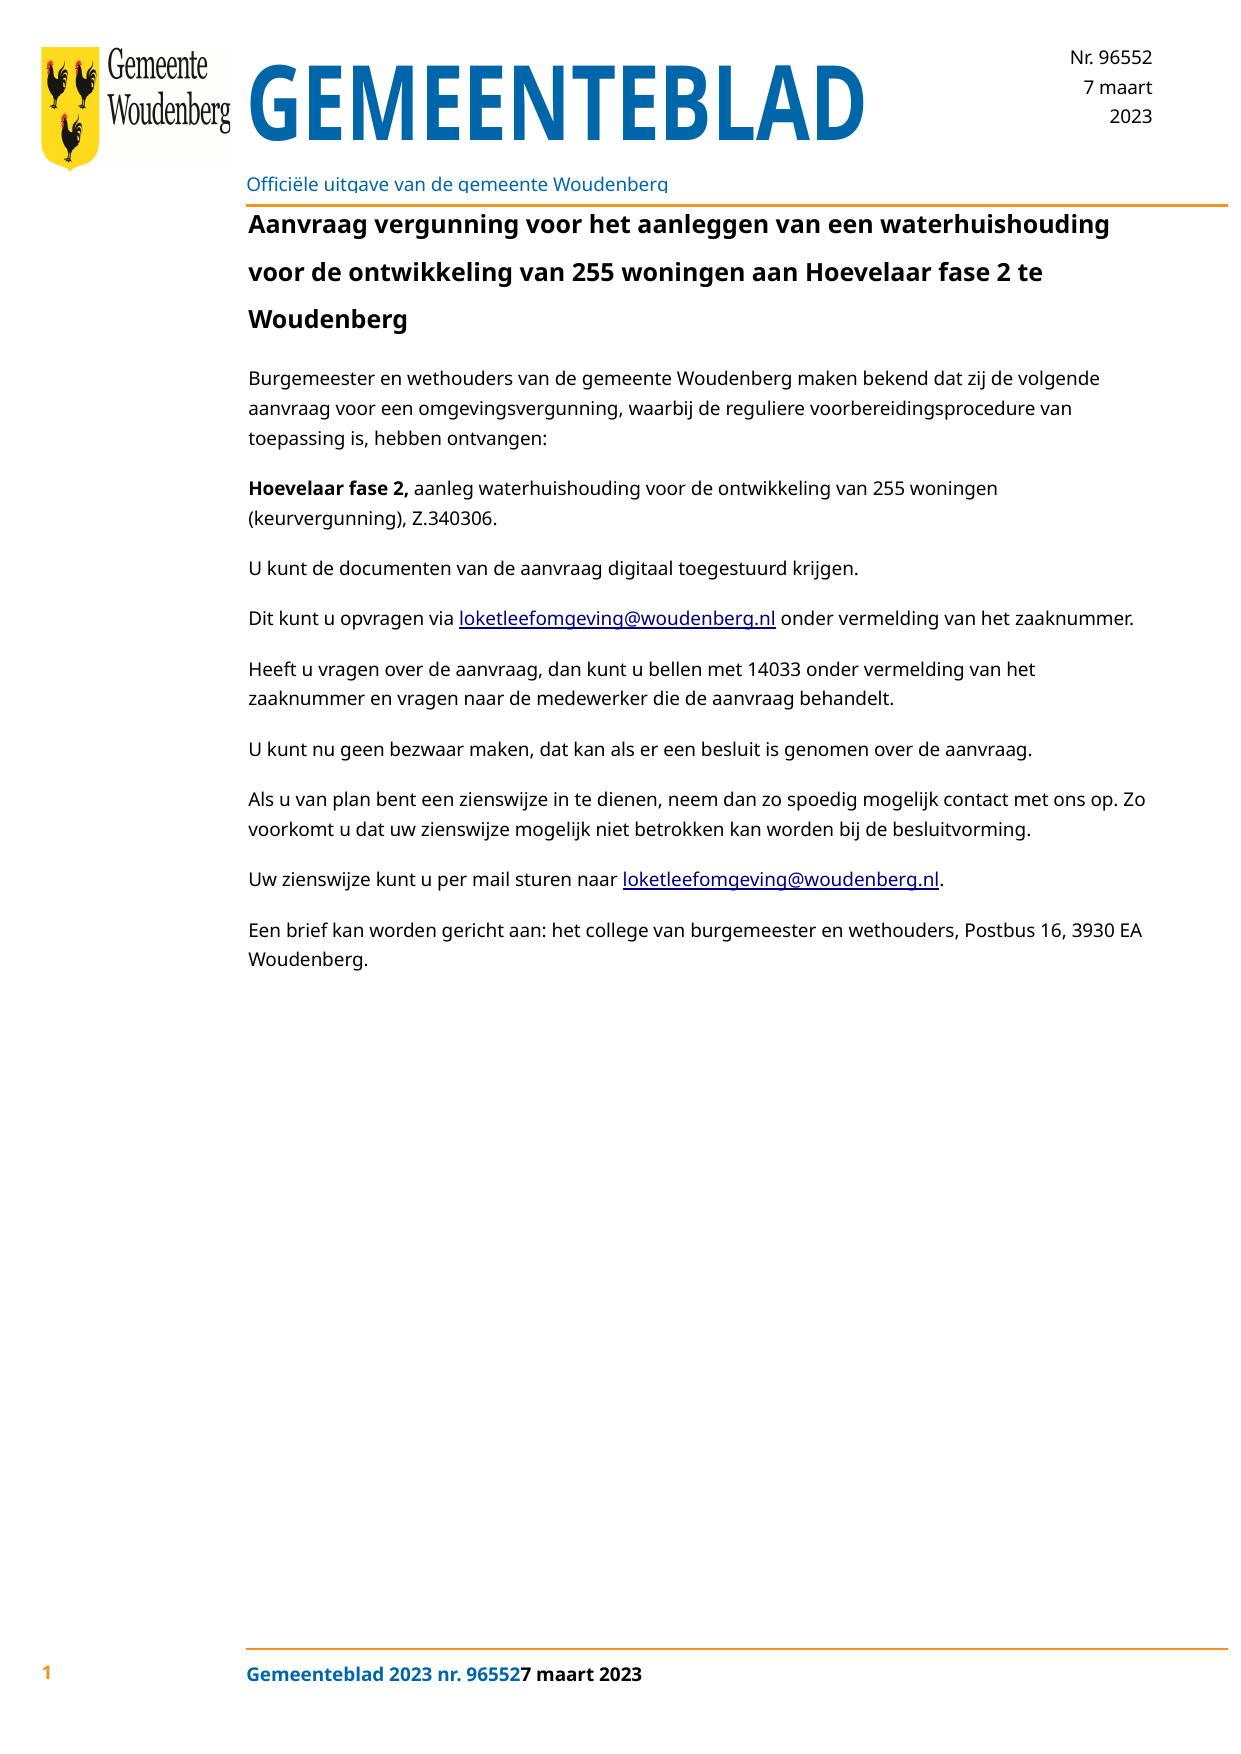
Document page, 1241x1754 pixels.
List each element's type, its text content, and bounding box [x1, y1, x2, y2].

text Heeft u vragen over de aanvraag, dan kunt u bellen met 14033 onder vermelding van het zaaknummer en vragen naar de medewerker die de aanvraag behandelt. [248, 656, 1152, 711]
text U kunt nu geen bezwaar maken, dat kan als er een besluit is genomen over de aanvraag. [248, 736, 1152, 762]
text Uw zienswijze kunt u per mail sturen naar loketleefomgeving@woudenberg.nl. [248, 866, 1152, 892]
text U kunt de documenten van de aanvraag digitaal toegestuurd krijgen. [248, 555, 1152, 581]
text Als u van plan bent een zienswijze in te dienen, neem dan zo spoedig mogelijk contact met ons op. Zo voorkomt u dat uw zienswijze mogelijk niet betrokken kan worden bij de besluitvorming. [248, 786, 1152, 842]
picture [41, 47, 231, 172]
text Burgemeester en wethouders van de gemeente Woudenberg maken bekend dat zij de volgende aanvraag voor een omgevingsvergunning, waarbij de reguliere voorbereidingsprocedure van toepassing is, hebben ontvangen: [248, 366, 1152, 450]
text Hoevelaar fase 2, aanleg waterhuishouding voor de ontwikkeling van 255 woningen (keurvergunning), Z.340306. [248, 475, 1152, 530]
text Een brief kan worden gericht aan: het college van burgemeester en wethouders, Postbus 16, 3930 EA Woudenberg. [248, 917, 1152, 972]
text Dit kunt u opvragen via loketleefomgeving@woudenberg.nl onder vermelding van het zaaknummer. [248, 606, 1152, 631]
text Aanvraag vergunning voor het aanleggen van een waterhuishouding voor de ontwikkeling van 255 woningen aan Hoevelaar fase 2 te Woudenberg [248, 207, 1152, 336]
